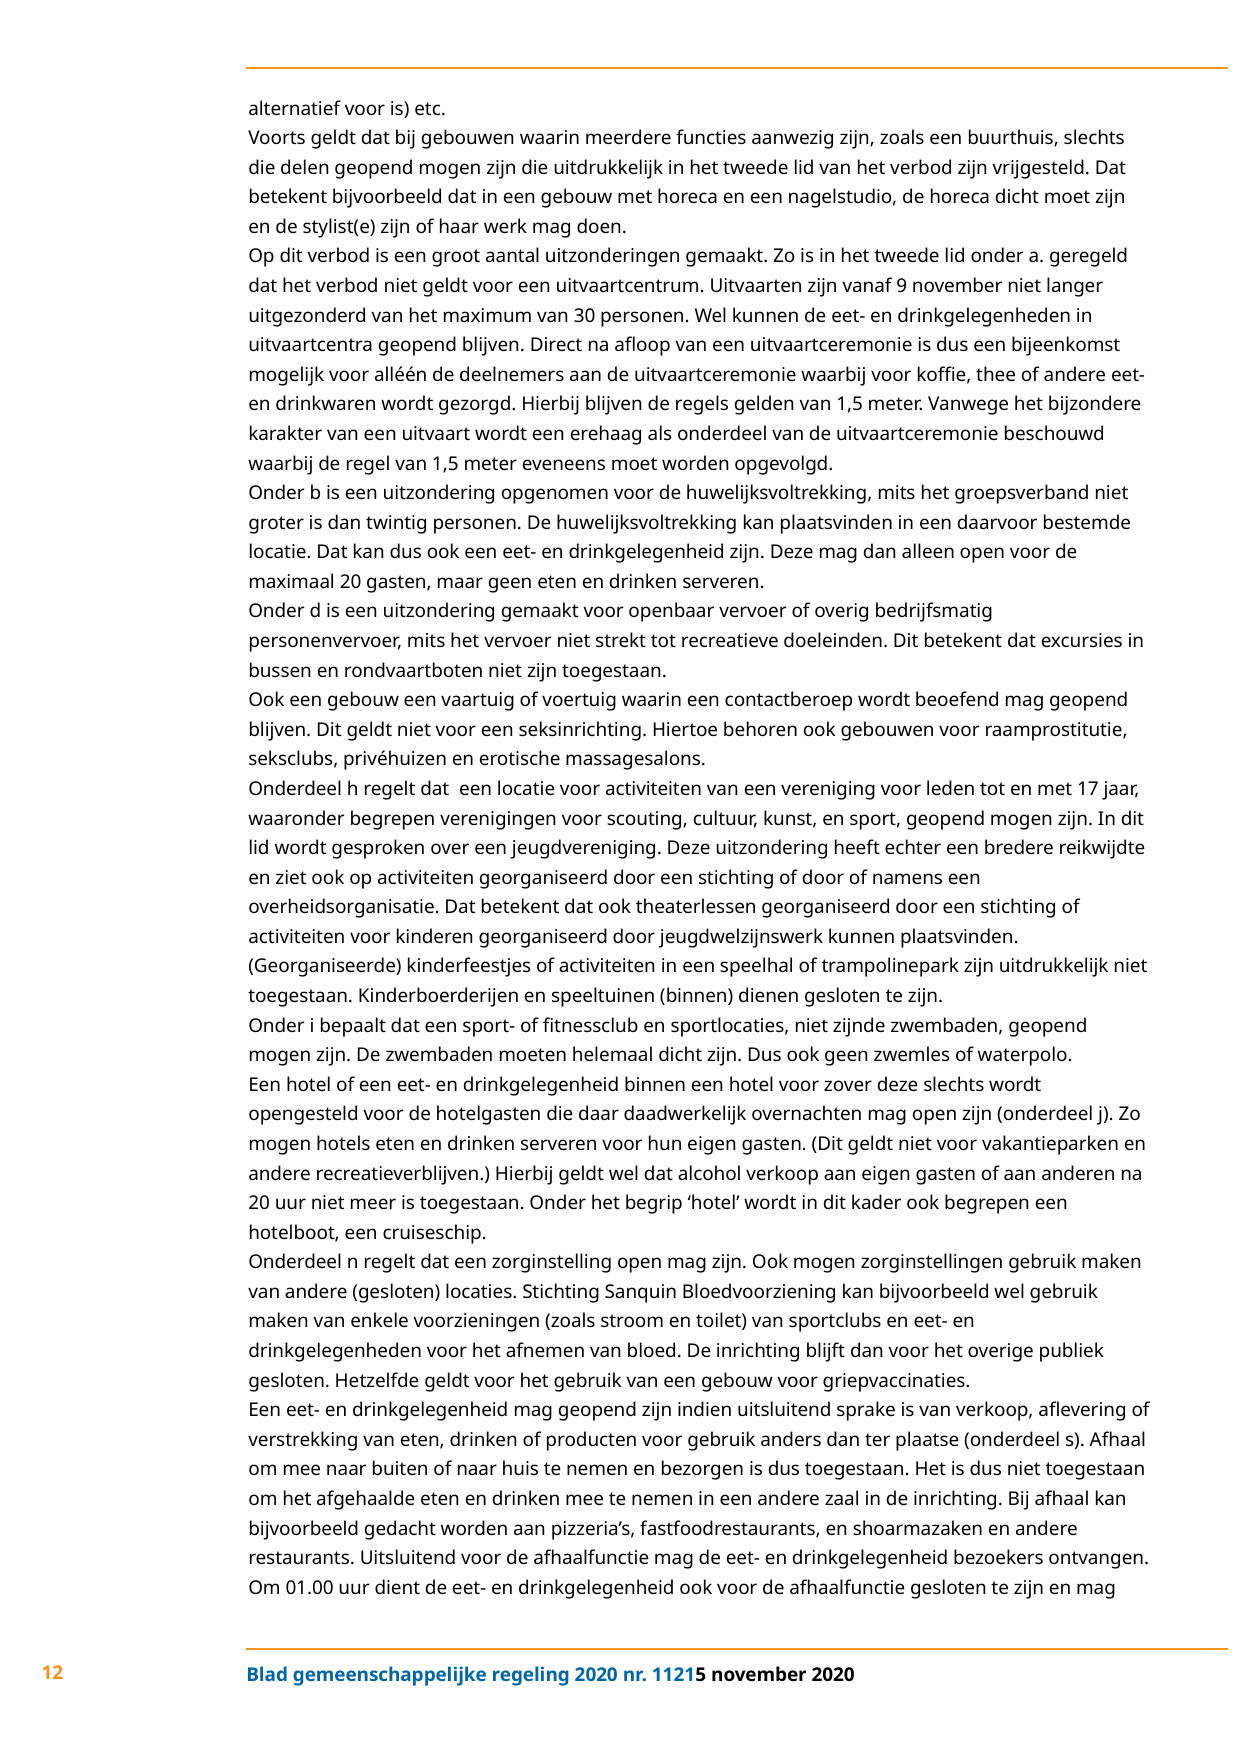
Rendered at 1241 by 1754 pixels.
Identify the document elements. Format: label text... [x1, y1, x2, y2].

text Ook een gebouw een vaartuig of voertuig waarin een contactberoep wordt beoefend mag geopend blijven. Dit geldt niet voor een seksinrichting. Hiertoe behoren ook gebouwen voor raamprostitutie, seksclubs, privéhuizen en erotische massagesalons. [248, 686, 1152, 771]
text Onder d is een uitzondering gemaakt voor openbaar vervoer of overig bedrijfsmatig personenvervoer, mits het vervoer niet strekt tot recreatieve doeleinden. Dit betekent dat excursies in bussen en rondvaartboten niet zijn toegestaan. [248, 598, 1152, 683]
text Onder i bepaalt dat een sport- of fitnessclub en sportlocaties, niet zijnde zwembaden, geopend mogen zijn. De zwembaden moeten helemaal dicht zijn. Dus ook geen zwemles of waterpolo. [248, 1012, 1152, 1067]
text Op dit verbod is een groot aantal uitzonderingen gemaakt. Zo is in het tweede lid onder a. geregeld dat het verbod niet geldt voor een uitvaartcentrum. Uitvaarten zijn vanaf 9 november niet langer uitgezonderd van het maximum van 30 personen. Wel kunnen de eet- en drinkgelegenheden in uitvaartcentra geopend blijven. Direct na afloop van een uitvaartceremonie is dus een bijeenkomst mogelijk voor alléén de deelnemers aan de uitvaartceremonie waarbij voor koffie, thee of andere eet- en drinkwaren wordt gezorgd. Hierbij blijven de regels gelden van 1,5 meter. Vanwege het bijzondere karakter van een uitvaart wordt een erehaag als onderdeel van de uitvaartceremonie beschouwd waarbij de regel van 1,5 meter eveneens moet worden opgevolgd. [248, 243, 1152, 476]
text Een eet- en drinkgelegenheid mag geopend zijn indien uitsluitend sprake is van verkoop, aflevering of verstrekking van eten, drinken of producten voor gebruik anders dan ter plaatse (onderdeel s). Afhaal om mee naar buiten of naar huis te nemen en bezorgen is dus toegestaan. Het is dus niet toegestaan om het afgehaalde eten en drinken mee te nemen in een andere zaal in de inrichting. Bij afhaal kan bijvoorbeeld gedacht worden aan pizzeria’s, fastfoodrestaurants, en shoarmazaken en andere restaurants. Uitsluitend voor de afhaalfunctie mag de eet- en drinkgelegenheid bezoekers ontvangen. Om 01.00 uur dient de eet- en drinkgelegenheid ook voor de afhaalfunctie gesloten te zijn en mag [248, 1396, 1152, 1600]
text Onderdeel n regelt dat een zorginstelling open mag zijn. Ook mogen zorginstellingen gebruik maken van andere (gesloten) locaties. Stichting Sanquin Bloedvoorziening kan bijvoorbeeld wel gebruik maken van enkele voorzieningen (zoals stroom en toilet) van sportclubs en eet- en drinkgelegenheden voor het afnemen van bloed. De inrichting blijft dan voor het overige publiek gesloten. Hetzelfde geldt voor het gebruik van een gebouw voor griepvaccinaties. [248, 1248, 1152, 1393]
text Voorts geldt dat bij gebouwen waarin meerdere functies aanwezig zijn, zoals een buurthuis, slechts die delen geopend mogen zijn die uitdrukkelijk in het tweede lid van het verbod zijn vrijgesteld. Dat betekent bijvoorbeeld dat in een gebouw met horeca en een nagelstudio, de horeca dicht moet zijn en de stylist(e) zijn of haar werk mag doen. [248, 124, 1152, 239]
text Een hotel of een eet- en drinkgelegenheid binnen een hotel voor zover deze slechts wordt opengesteld voor de hotelgasten die daar daadwerkelijk overnachten mag open zijn (onderdeel j). Zo mogen hotels eten en drinken serveren voor hun eigen gasten. (Dit geldt niet voor vakantieparken en andere recreatieverblijven.) Hierbij geldt wel dat alcohol verkoop aan eigen gasten of aan anderen na 20 uur niet meer is toegestaan. Onder het begrip ‘hotel’ wordt in dit kader ook begrepen een hotelboot, een cruiseschip. [248, 1071, 1152, 1245]
text alternatief voor is) etc. [248, 95, 1152, 121]
text Onder b is een uitzondering opgenomen voor de huwelijksvoltrekking, mits het groepsverband niet groter is dan twintig personen. De huwelijksvoltrekking kan plaatsvinden in een daarvoor bestemde locatie. Dat kan dus ook een eet- en drinkgelegenheid zijn. Deze mag dan alleen open voor de maximaal 20 gasten, maar geen eten en drinken serveren. [248, 479, 1152, 594]
picture [41, 47, 231, 172]
text Onderdeel h regelt dat een locatie voor activiteiten van een vereniging voor leden tot en met 17 jaar, waaronder begrepen verenigingen voor scouting, cultuur, kunst, en sport, geopend mogen zijn. In dit lid wordt gesproken over een jeugdvereniging. Deze uitzondering heeft echter een bredere reikwijdte en ziet ook op activiteiten georganiseerd door een stichting of door of namens een overheidsorganisatie. Dat betekent dat ook theaterlessen georganiseerd door een stichting of activiteiten voor kinderen georganiseerd door jeugdwelzijnswerk kunnen plaatsvinden. (Georganiseerde) kinderfeestjes of activiteiten in een speelhal of trampolinepark zijn uitdrukkelijk niet toegestaan. Kinderboerderijen en speeltuinen (binnen) dienen gesloten te zijn. [248, 775, 1152, 1008]
